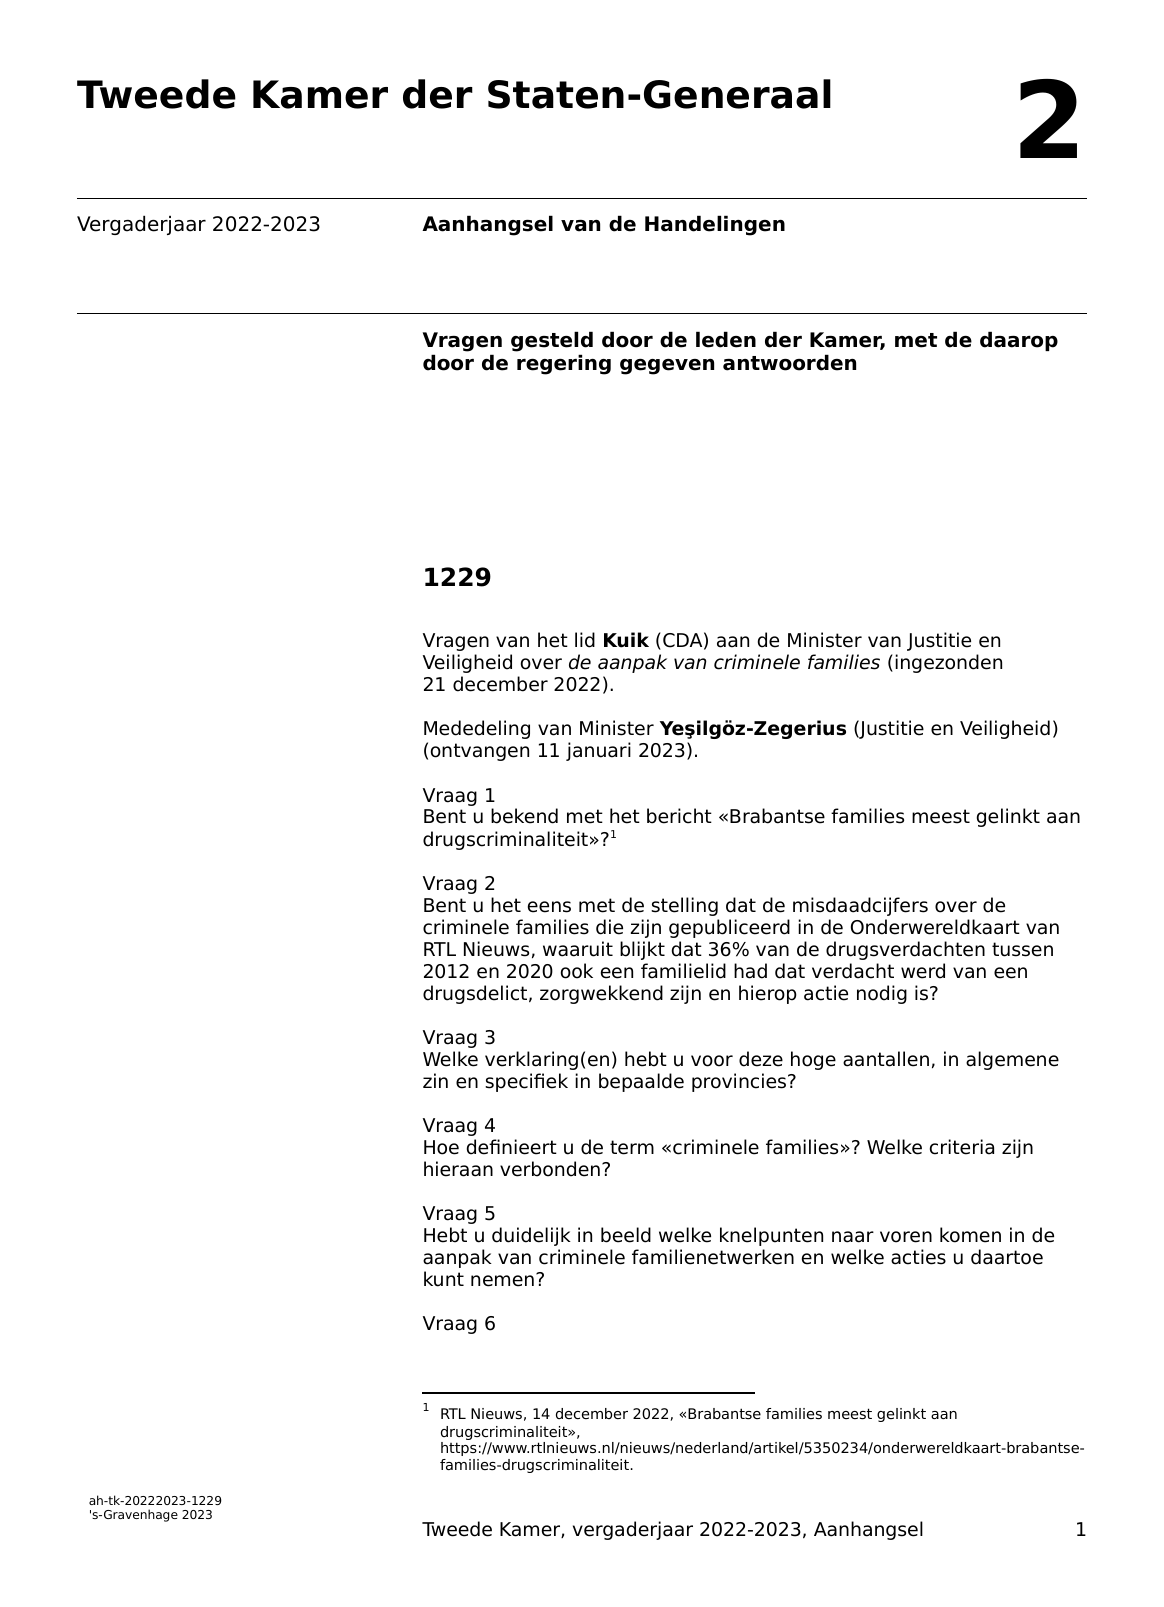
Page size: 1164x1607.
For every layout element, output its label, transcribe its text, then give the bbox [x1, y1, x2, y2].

table_cell Vergaderjaar 2022-2023 [77, 199, 422, 313]
table_cell Vragen gesteld door de leden der Kamer, met de daarop door de regering gegeven antwoorden [422, 314, 1087, 375]
text 's-Gravenhage 2023 [88, 1508, 323, 1522]
text Bent u bekend met het bericht «Brabantse families meest gelinkt aan drugscriminaliteit»? [422, 806, 1087, 850]
table_header 2 [886, 59, 1087, 198]
text Vraag 4 [422, 1115, 1087, 1137]
text Bent u het eens met de stelling dat de misdaadcijfers over de criminele families die zijn gepubliceerd in de Onderwereldkaart van RTL Nieuws, waaruit blijkt dat 36% van de drugsverdachten tussen 2012 en 2020 ook een familielid had dat verdacht werd van een drugsdelict, zorgwekkend zijn en hierop actie nodig is? [422, 894, 1087, 1004]
table_cell Aanhangsel van de Handelingen [422, 199, 1087, 313]
text Vraag 5 [422, 1203, 1087, 1225]
text Vraag 6 [422, 1313, 1087, 1335]
text Vragen van het lid Kuik (CDA) aan de Minister van Justitie en Veiligheid over de aanpak van criminele families (ingezonden 21 december 2022). [422, 630, 1087, 696]
table_cell [77, 314, 422, 375]
text Vraag 1 [422, 784, 1087, 806]
text Mededeling van Minister Yeşilgöz-Zegerius (Justitie en Veiligheid) (ontvangen 11 januari 2023). [422, 718, 1087, 762]
text Welke verklaring(en) hebt u voor deze hoge aantallen, in algemene zin en specifiek in bepaalde provincies? [422, 1049, 1087, 1093]
text Vraag 3 [422, 1027, 1087, 1049]
table_header Tweede Kamer der Staten-Generaal [77, 59, 886, 198]
text Hebt u duidelijk in beeld welke knelpunten naar voren komen in de aanpak van criminele familienetwerken en welke acties u daartoe kunt nemen? [422, 1225, 1087, 1291]
text ah-tk-20222023-1229 [88, 1494, 323, 1508]
text Vraag 2 [422, 873, 1087, 894]
text RTL Nieuws, 14 december 2022, «Brabantse families meest gelinkt aan drugscriminaliteit», https://www.rtlnieuws.nl/nieuws/nederland/artikel/5350234/onderwereldkaart-brabantse-families-drugscriminaliteit. [422, 1402, 1087, 1474]
text Hoe definieert u de term «criminele families»? Welke criteria zijn hieraan verbonden? [422, 1137, 1087, 1181]
text 1229 [422, 563, 1087, 592]
